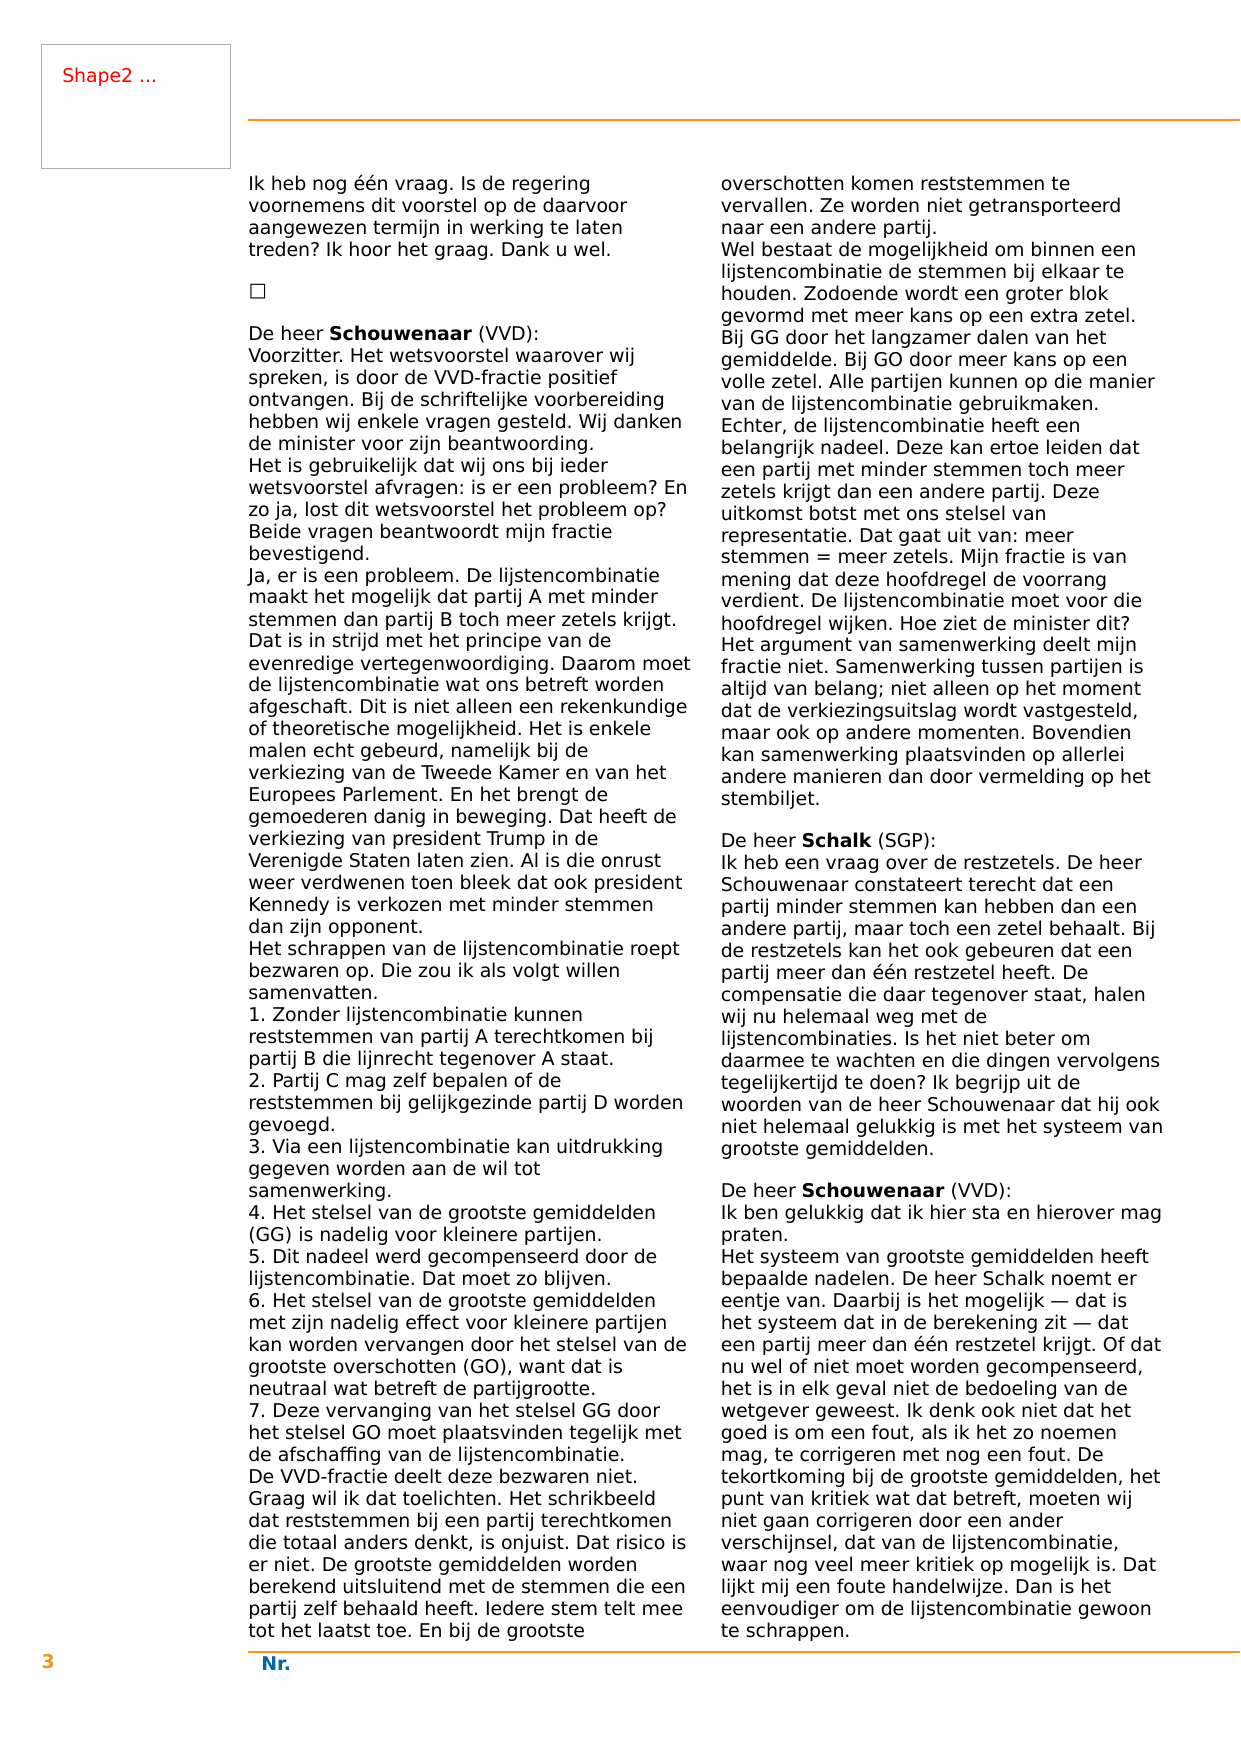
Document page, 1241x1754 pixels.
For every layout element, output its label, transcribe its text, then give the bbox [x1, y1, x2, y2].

text 2. Partij C mag zelf bepalen of de reststemmen bij gelijkgezinde partij D worden gevoegd. [248, 1070, 691, 1136]
text Voorzitter. Het wetsvoorstel waarover wij spreken, is door de VVD-fractie positief ontvangen. Bij de schriftelijke voorbereiding hebben wij enkele vragen gesteld. Wij danken de minister voor zijn beantwoording. [248, 345, 691, 454]
text Het argument van samenwerking deelt mijn fractie niet. Samenwerking tussen partijen is altijd van belang; niet alleen op het moment dat de verkiezingsuitslag wordt vastgesteld, maar ook op andere momenten. Bovendien kan samenwerking plaatsvinden op allerlei andere manieren dan door vermelding op het stembiljet. [721, 634, 1163, 810]
text Het systeem van grootste gemiddelden heeft bepaalde nadelen. De heer Schalk noemt er eentje van. Daarbij is het mogelijk — dat is het systeem dat in de berekening zit — dat een partij meer dan één restzetel krijgt. Of dat nu wel of niet moet worden gecompenseerd, het is in elk geval niet de bedoeling van de wetgever geweest. Ik denk ook niet dat het goed is om een fout, als ik het zo noemen mag, te corrigeren met nog een fout. De tekortkoming bij de grootste gemiddelden, het punt van kritiek wat dat betreft, moeten wij niet gaan corrigeren door een ander verschijnsel, dat van de lijstencombinatie, waar nog veel meer kritiek op mogelijk is. Dat lijkt mij een foute handelwijze. Dan is het eenvoudiger om de lijstencombinatie gewoon te schrappen. [721, 1246, 1163, 1641]
text Het schrappen van de lijstencombinatie roept bezwaren op. Die zou ik als volgt willen samenvatten. [248, 938, 691, 1004]
text De heer Schouwenaar (VVD): [721, 1180, 1163, 1202]
text De heer Schouwenaar (VVD): [248, 323, 691, 345]
text Echter, de lijstencombinatie heeft een belangrijk nadeel. Deze kan ertoe leiden dat een partij met minder stemmen toch meer zetels krijgt dan een andere partij. Deze uitkomst botst met ons stelsel van representatie. Dat gaat uit van: meer stemmen = meer zetels. Mijn fractie is van mening dat deze hoofdregel de voorrang verdient. De lijstencombinatie moet voor die hoofdregel wijken. Hoe ziet de minister dit? [721, 414, 1163, 634]
text Ik heb nog één vraag. Is de regering voornemens dit voorstel op de daarvoor aangewezen termijn in werking te laten treden? Ik hoor het graag. Dank u wel. [248, 173, 691, 261]
text 7. Deze vervanging van het stelsel GG door het stelsel GO moet plaatsvinden tegelijk met de afschaffing van de lijstencombinatie. [248, 1400, 691, 1466]
text overschotten komen reststemmen te vervallen. Ze worden niet getransporteerd naar een andere partij. [721, 173, 1163, 239]
text Het is gebruikelijk dat wij ons bij ieder wetsvoorstel afvragen: is er een probleem? En zo ja, lost dit wetsvoorstel het probleem op? Beide vragen beantwoordt mijn fractie bevestigend. [248, 454, 691, 564]
text 3. Via een lijstencombinatie kan uitdrukking gegeven worden aan de wil tot samenwerking. [248, 1136, 691, 1202]
text De VVD-fractie deelt deze bezwaren niet. Graag wil ik dat toelichten. Het schrikbeeld dat reststemmen bij een partij terechtkomen die totaal anders denkt, is onjuist. Dat risico is er niet. De grootste gemiddelden worden berekend uitsluitend met de stemmen die een partij zelf behaald heeft. Iedere stem telt mee tot het laatst toe. En bij de grootste [248, 1466, 691, 1641]
text Wel bestaat de mogelijkheid om binnen een lijstencombinatie de stemmen bij elkaar te houden. Zodoende wordt een groter blok gevormd met meer kans op een extra zetel. Bij GG door het langzamer dalen van het gemiddelde. Bij GO door meer kans op een volle zetel. Alle partijen kunnen op die manier van de lijstencombinatie gebruikmaken. [721, 239, 1163, 414]
text Ja, er is een probleem. De lijstencombinatie maakt het mogelijk dat partij A met minder stemmen dan partij B toch meer zetels krijgt. Dat is in strijd met het principe van de evenredige vertegenwoordiging. Daarom moet de lijstencombinatie wat ons betreft worden afgeschaft. Dit is niet alleen een rekenkundige of theoretische mogelijkheid. Het is enkele malen echt gebeurd, namelijk bij de verkiezing van de Tweede Kamer en van het Europees Parlement. En het brengt de gemoederen danig in beweging. Dat heeft de verkiezing van president Trump in de Verenigde Staten laten zien. Al is die onrust weer verdwenen toen bleek dat ook president Kennedy is verkozen met minder stemmen dan zijn opponent. [248, 564, 691, 938]
text De heer Schalk (SGP): [721, 830, 1163, 852]
text 4. Het stelsel van de grootste gemiddelden (GG) is nadelig voor kleinere partijen. [248, 1202, 691, 1246]
text 6. Het stelsel van de grootste gemiddelden met zijn nadelig effect voor kleinere partijen kan worden vervangen door het stelsel van de grootste overschotten (GO), want dat is neutraal wat betreft de partijgrootte. [248, 1290, 691, 1400]
text Ik ben gelukkig dat ik hier sta en hierover mag praten. [721, 1202, 1163, 1246]
text 1. Zonder lijstencombinatie kunnen reststemmen van partij A terechtkomen bij partij B die lijnrecht tegenover A staat. [248, 1004, 691, 1070]
text ⬜ [248, 281, 691, 303]
text Ik heb een vraag over de restzetels. De heer Schouwenaar constateert terecht dat een partij minder stemmen kan hebben dan een andere partij, maar toch een zetel behaalt. Bij de restzetels kan het ook gebeuren dat een partij meer dan één restzetel heeft. De compensatie die daar tegenover staat, halen wij nu helemaal weg met de lijstencombinaties. Is het niet beter om daarmee te wachten en die dingen vervolgens tegelijkertijd te doen? Ik begrijp uit de woorden van de heer Schouwenaar dat hij ook niet helemaal gelukkig is met het systeem van grootste gemiddelden. [721, 852, 1163, 1160]
text 5. Dit nadeel werd gecompenseerd door de lijstencombinatie. Dat moet zo blijven. [248, 1246, 691, 1290]
